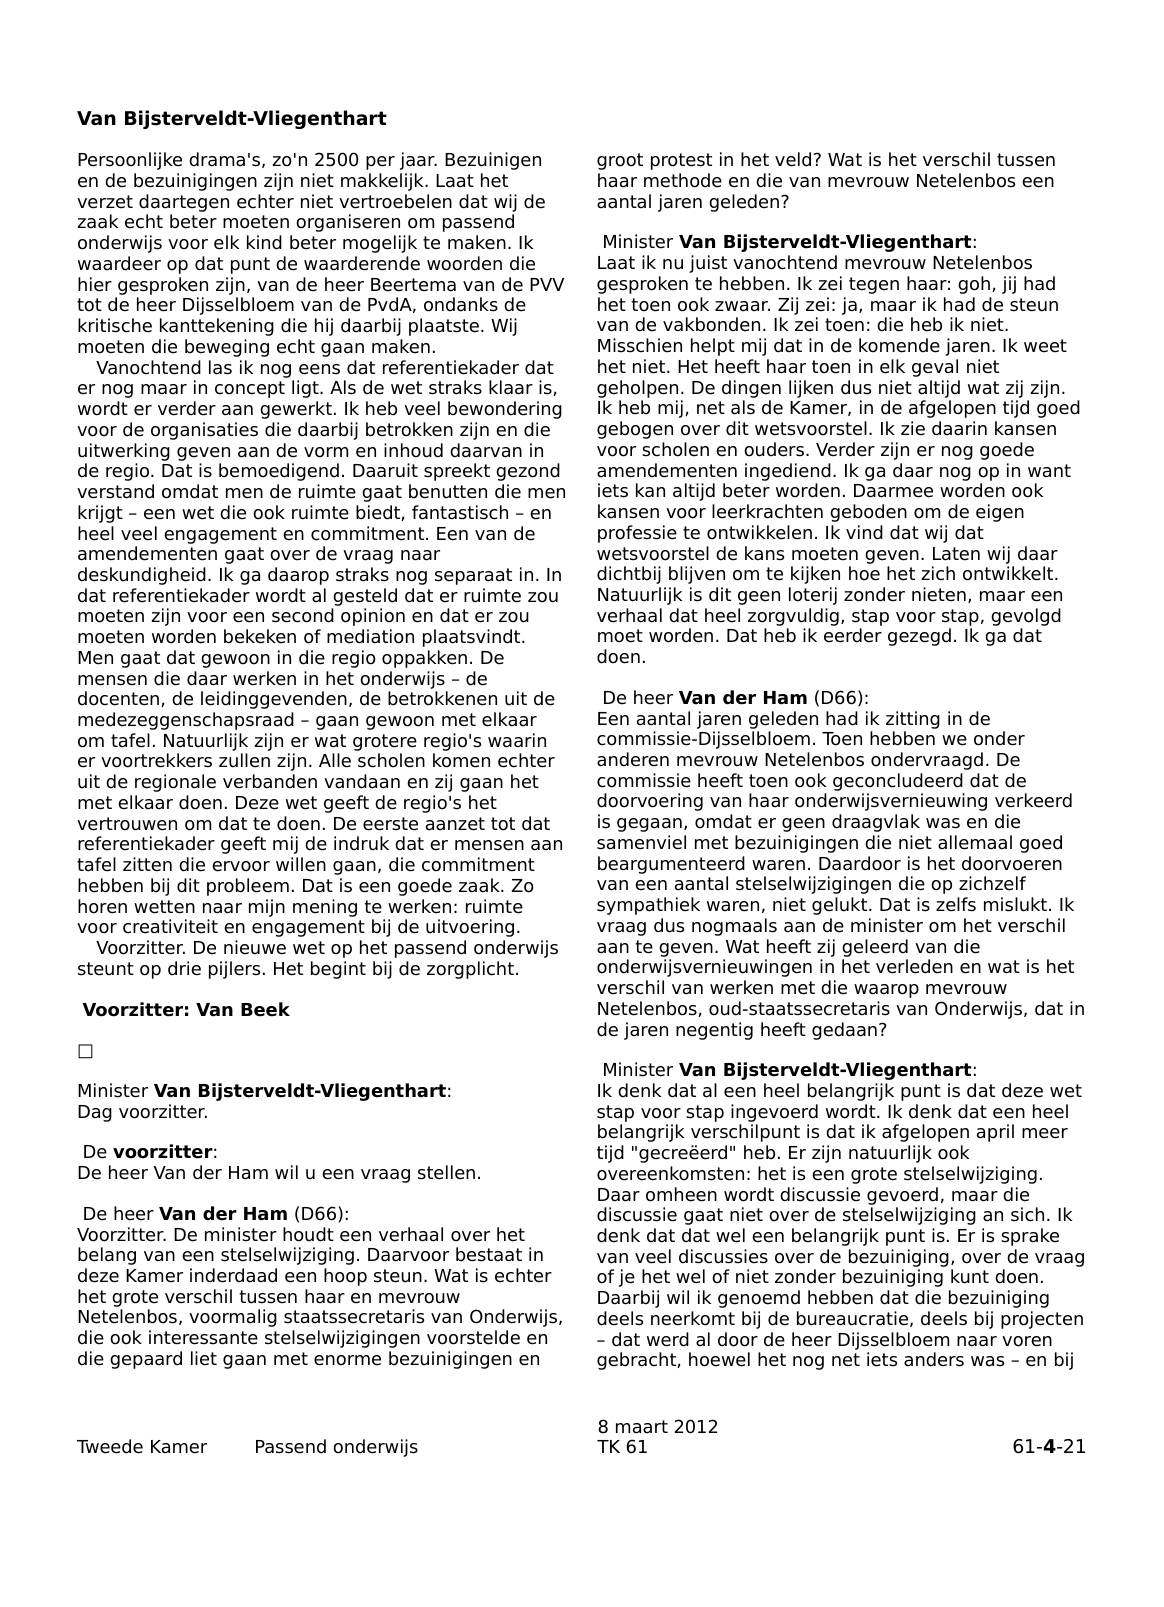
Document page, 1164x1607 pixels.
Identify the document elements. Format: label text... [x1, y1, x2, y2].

text □ [77, 1040, 567, 1061]
text Minister Van Bijsterveldt-Vliegenthart: [596, 232, 1087, 253]
text Laat ik nu juist vanochtend mevrouw Netelenbos gesproken te hebben. Ik zei tegen haar: goh, jij had het toen ook zwaar. Zij zei: ja, maar ik had de steun van de vakbonden. Ik zei toen: die heb ik niet. Misschien helpt mij dat in de komende jaren. Ik weet het niet. Het heeft haar toen in elk geval niet geholpen. De dingen lijken dus niet altijd wat zij zijn. Ik heb mij, net als de Kamer, in de afgelopen tijd goed gebogen over dit wetsvoorstel. Ik zie daarin kansen voor scholen en ouders. Verder zijn er nog goede amendementen ingediend. Ik ga daar nog op in want iets kan altijd beter worden. Daarmee worden ook kansen voor leerkrachten geboden om de eigen professie te ontwikkelen. Ik vind dat wij dat wetsvoorstel de kans moeten geven. Laten wij daar dichtbij blijven om te kijken hoe het zich ontwikkelt. Natuurlijk is dit geen loterij zonder nieten, maar een verhaal dat heel zorgvuldig, stap voor stap, gevolgd moet worden. Dat heb ik eerder gezegd. Ik ga dat doen. [596, 253, 1087, 668]
text Vanochtend las ik nog eens dat referentiekader dat er nog maar in concept ligt. Als de wet straks klaar is, wordt er verder aan gewerkt. Ik heb veel bewondering voor de organisaties die daarbij betrokken zijn en die uitwerking geven aan de vorm en inhoud daarvan in de regio. Dat is bemoedigend. Daaruit spreekt gezond verstand omdat men de ruimte gaat benutten die men krijgt – een wet die ook ruimte biedt, fantastisch – en heel veel engagement en commitment. Een van de amendementen gaat over de vraag naar deskundigheid. Ik ga daarop straks nog separaat in. In dat referentiekader wordt al gesteld dat er ruimte zou moeten zijn voor een second opinion en dat er zou moeten worden bekeken of mediation plaatsvindt. Men gaat dat gewoon in die regio oppakken. De mensen die daar werken in het onderwijs – de docenten, de leidinggevenden, de betrokkenen uit de medezeggenschapsraad – gaan gewoon met elkaar om tafel. Natuurlijk zijn er wat grotere regio's waarin er voortrekkers zullen zijn. Alle scholen komen echter uit de regionale verbanden vandaan en zij gaan het met elkaar doen. Deze wet geeft de regio's het vertrouwen om dat te doen. De eerste aanzet tot dat referentiekader geeft mij de indruk dat er mensen aan tafel zitten die ervoor willen gaan, die commitment hebben bij dit probleem. Dat is een goede zaak. Zo horen wetten naar mijn mening te werken: ruimte voor creativiteit en engagement bij de uitvoering. [77, 357, 567, 938]
text De heer Van der Ham (D66): [596, 688, 1087, 708]
text Persoonlijke drama's, zo'n 2500 per jaar. Bezuinigen en de bezuinigingen zijn niet makkelijk. Laat het verzet daartegen echter niet vertroebelen dat wij de zaak echt beter moeten organiseren om passend onderwijs voor elk kind beter mogelijk te maken. Ik waardeer op dat punt de waarderende woorden die hier gesproken zijn, van de heer Beertema van de PVV tot de heer Dijsselbloem van de PvdA, ondanks de kritische kanttekening die hij daarbij plaatste. Wij moeten die beweging echt gaan maken. [77, 150, 567, 357]
text Voorzitter: Van Beek [77, 999, 567, 1020]
text Ik denk dat al een heel belangrijk punt is dat deze wet stap voor stap ingevoerd wordt. Ik denk dat een heel belangrijk verschilpunt is dat ik afgelopen april meer tijd "gecreëerd" heb. Er zijn natuurlijk ook overeenkomsten: het is een grote stelselwijziging. Daar omheen wordt discussie gevoerd, maar die discussie gaat niet over de stelselwijziging an sich. Ik denk dat dat wel een belangrijk punt is. Er is sprake van veel discussies over de bezuiniging, over de vraag of je het wel of niet zonder bezuiniging kunt doen. Daarbij wil ik genoemd hebben dat die bezuiniging deels neerkomt bij de bureaucratie, deels bij projecten – dat werd al door de heer Dijsselbloem naar voren gebracht, hoewel het nog net iets anders was – en bij [596, 1081, 1087, 1371]
text groot protest in het veld? Wat is het verschil tussen haar methode en die van mevrouw Netelenbos een aantal jaren geleden? [596, 150, 1087, 212]
text Dag voorzitter. [77, 1102, 567, 1122]
text De heer Van der Ham wil u een vraag stellen. [77, 1163, 567, 1184]
text De voorzitter: [77, 1142, 567, 1163]
text De heer Van der Ham (D66): [77, 1204, 567, 1224]
text Minister Van Bijsterveldt-Vliegenthart: [596, 1060, 1087, 1081]
text Voorzitter. De nieuwe wet op het passend onderwijs steunt op drie pijlers. Het begint bij de zorgplicht. [77, 938, 567, 979]
text Voorzitter. De minister houdt een verhaal over het belang van een stelselwijziging. Daarvoor bestaat in deze Kamer inderdaad een hoop steun. Wat is echter het grote verschil tussen haar en mevrouw Netelenbos, voormalig staatssecretaris van Onderwijs, die ook interessante stelselwijzigingen voorstelde en die gepaard liet gaan met enorme bezuinigingen en [77, 1224, 567, 1369]
text Een aantal jaren geleden had ik zitting in de commissie-Dijsselbloem. Toen hebben we onder anderen mevrouw Netelenbos ondervraagd. De commissie heeft toen ook geconcludeerd dat de doorvoering van haar onderwijsvernieuwing verkeerd is gegaan, omdat er geen draagvlak was en die samenviel met bezuinigingen die niet allemaal goed beargumenteerd waren. Daardoor is het doorvoeren van een aantal stelselwijzigingen die op zichzelf sympathiek waren, niet gelukt. Dat is zelfs mislukt. Ik vraag dus nogmaals aan de minister om het verschil aan te geven. Wat heeft zij geleerd van die onderwijsvernieuwingen in het verleden en wat is het verschil van werken met die waarop mevrouw Netelenbos, oud-staatssecretaris van Onderwijs, dat in de jaren negentig heeft gedaan? [596, 708, 1087, 1040]
text Minister Van Bijsterveldt-Vliegenthart: [77, 1081, 567, 1102]
